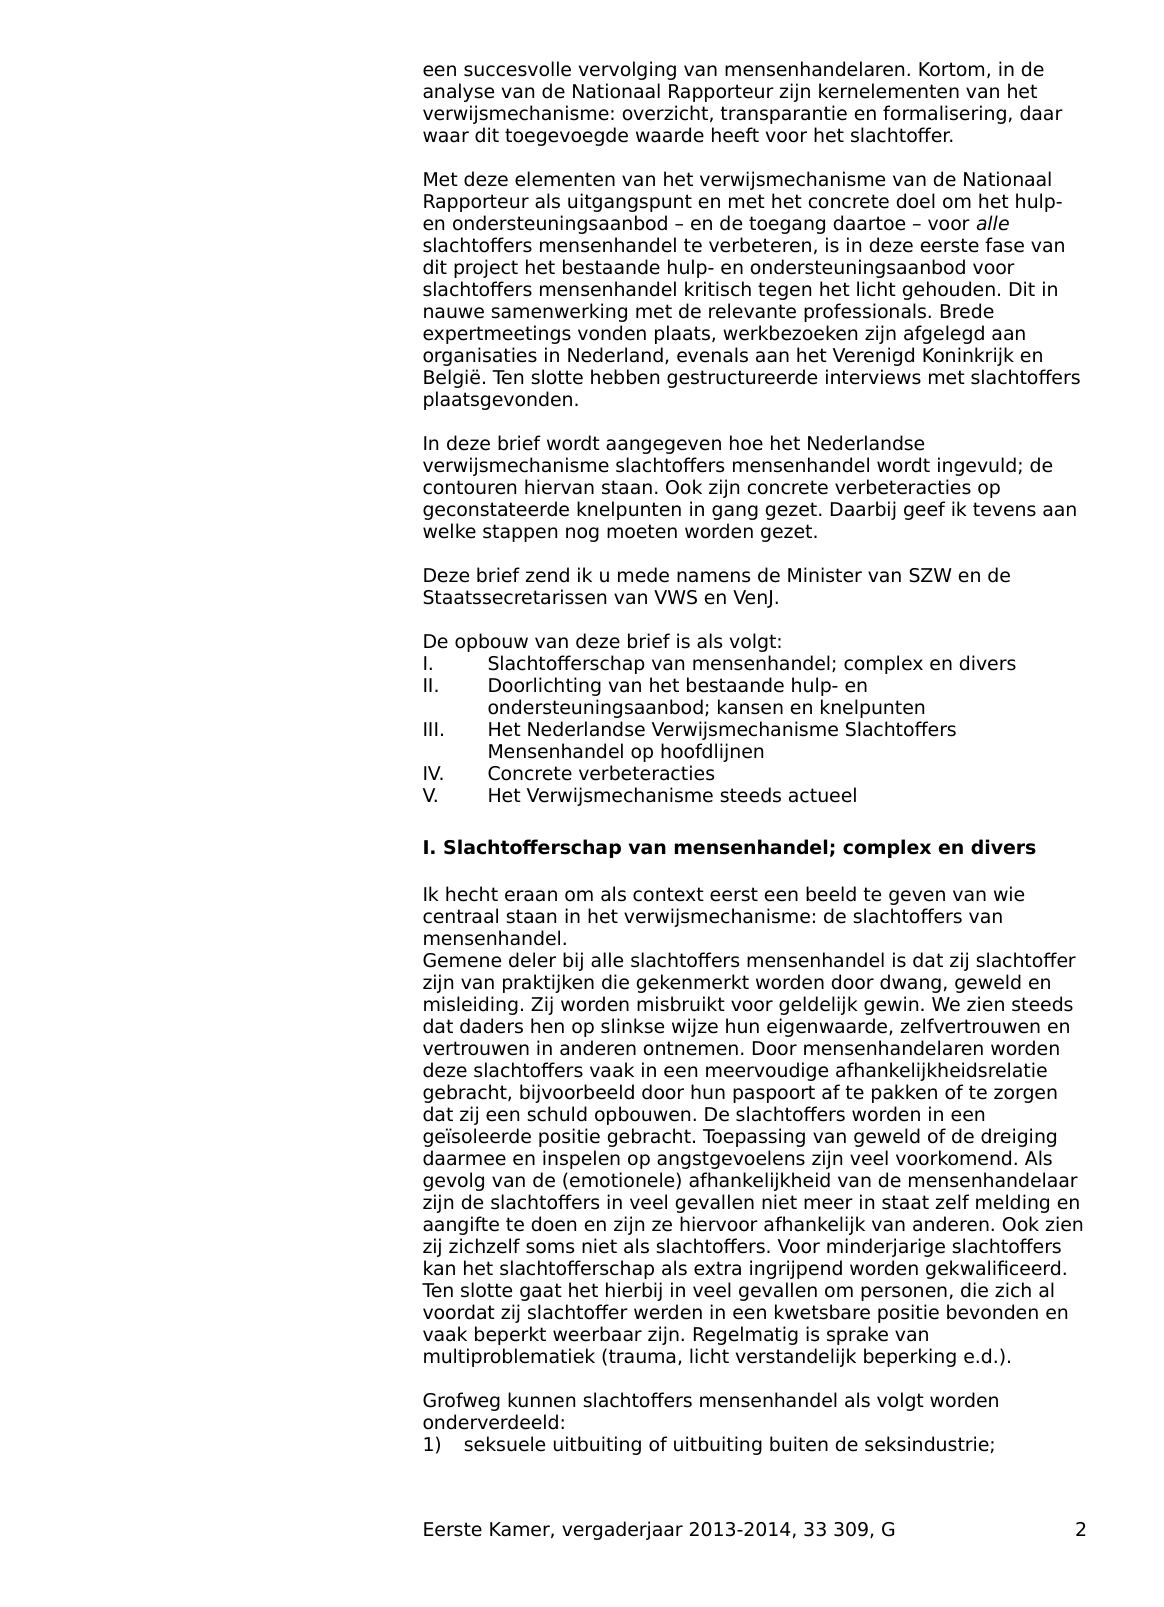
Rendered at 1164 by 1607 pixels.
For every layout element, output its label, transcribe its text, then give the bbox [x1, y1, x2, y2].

text V. Het Verwijsmechanisme steeds actueel [422, 785, 1087, 807]
text Grofweg kunnen slachtoffers mensenhandel als volgt worden onderverdeeld: [422, 1390, 1087, 1434]
text In deze brief wordt aangegeven hoe het Nederlandse verwijsmechanisme slachtoffers mensenhandel wordt ingevuld; de contouren hiervan staan. Ook zijn concrete verbeteracties op geconstateerde knelpunten in gang gezet. Daarbij geef ik tevens aan welke stappen nog moeten worden gezet. [422, 433, 1087, 543]
text 1) seksuele uitbuiting of uitbuiting buiten de seksindustrie; [422, 1434, 1087, 1456]
text Gemene deler bij alle slachtoffers mensenhandel is dat zij slachtoffer zijn van praktijken die gekenmerkt worden door dwang, geweld en misleiding. Zij worden misbruikt voor geldelijk gewin. We zien steeds dat daders hen op slinkse wijze hun eigenwaarde, zelfvertrouwen en vertrouwen in anderen ontnemen. Door mensenhandelaren worden deze slachtoffers vaak in een meervoudige afhankelijkheidsrelatie gebracht, bijvoorbeeld door hun paspoort af te pakken of te zorgen dat zij een schuld opbouwen. De slachtoffers worden in een geïsoleerde positie gebracht. Toepassing van geweld of de dreiging daarmee en inspelen op angstgevoelens zijn veel voorkomend. Als gevolg van de (emotionele) afhankelijkheid van de mensenhandelaar zijn de slachtoffers in veel gevallen niet meer in staat zelf melding en aangifte te doen en zijn ze hiervoor afhankelijk van anderen. Ook zien zij zichzelf soms niet als slachtoffers. Voor minderjarige slachtoffers kan het slachtofferschap als extra ingrijpend worden gekwalificeerd. Ten slotte gaat het hierbij in veel gevallen om personen, die zich al voordat zij slachtoffer werden in een kwetsbare positie bevonden en vaak beperkt weerbaar zijn. Regelmatig is sprake van multiproblematiek (trauma, licht verstandelijk beperking e.d.). [422, 950, 1087, 1368]
text Met deze elementen van het verwijsmechanisme van de Nationaal Rapporteur als uitgangspunt en met het concrete doel om het hulp- en ondersteuningsaanbod – en de toegang daartoe – voor alle slachtoffers mensenhandel te verbeteren, is in deze eerste fase van dit project het bestaande hulp- en ondersteuningsaanbod voor slachtoffers mensenhandel kritisch tegen het licht gehouden. Dit in nauwe samenwerking met de relevante professionals. Brede expertmeetings vonden plaats, werkbezoeken zijn afgelegd aan organisaties in Nederland, evenals aan het Verenigd Koninkrijk en België. Ten slotte hebben gestructureerde interviews met slachtoffers plaatsgevonden. [422, 169, 1087, 411]
text IV. Concrete verbeteracties [422, 763, 1087, 785]
text I. Slachtofferschap van mensenhandel; complex en divers [422, 653, 1087, 675]
text II. Doorlichting van het bestaande hulp- en ondersteuningsaanbod; kansen en knelpunten [422, 675, 1087, 719]
text een succesvolle vervolging van mensenhandelaren. Kortom, in de analyse van de Nationaal Rapporteur zijn kernelementen van het verwijsmechanisme: overzicht, transparantie en formalisering, daar waar dit toegevoegde waarde heeft voor het slachtoffer. [422, 59, 1087, 147]
text III. Het Nederlandse Verwijsmechanisme Slachtoffers Mensenhandel op hoofdlijnen [422, 719, 1087, 763]
text Ik hecht eraan om als context eerst een beeld te geven van wie centraal staan in het verwijsmechanisme: de slachtoffers van mensenhandel. [422, 884, 1087, 950]
text De opbouw van deze brief is als volgt: [422, 631, 1087, 653]
subtitle I. Slachtofferschap van mensenhandel; complex en divers [422, 837, 1087, 859]
text Deze brief zend ik u mede namens de Minister van SZW en de Staatssecretarissen van VWS en VenJ. [422, 565, 1087, 609]
